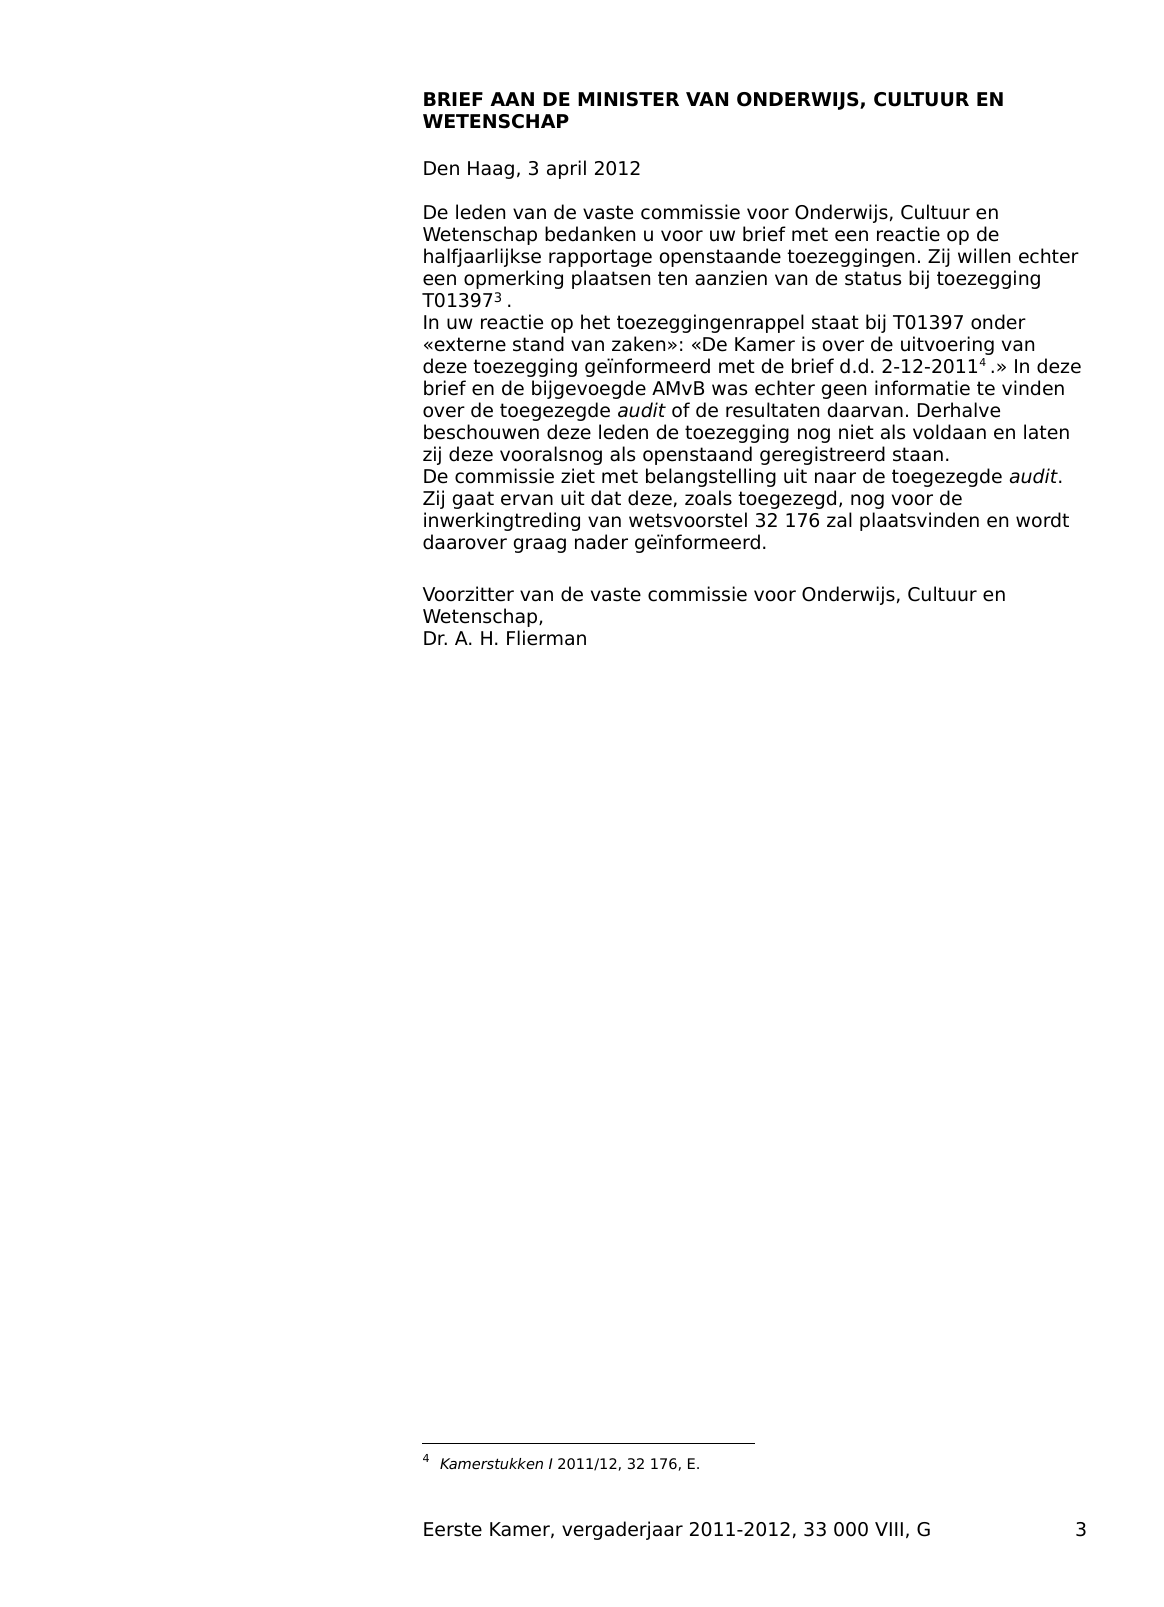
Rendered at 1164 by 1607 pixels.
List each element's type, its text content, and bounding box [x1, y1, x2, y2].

text Kamerstukken I 2011/12, 32 176, E. [422, 1452, 1087, 1474]
text De leden van de vaste commissie voor Onderwijs, Cultuur en Wetenschap bedanken u voor uw brief met een reactie op de halfjaarlijkse rapportage openstaande toezeggingen. Zij willen echter een opmerking plaatsen ten aanzien van de status bij toezegging T013973. [422, 202, 1087, 312]
text In uw reactie op het toezeggingenrappel staat bij T01397 onder «externe stand van zaken»: «De Kamer is over de uitvoering van deze toezegging geïnformeerd met de brief d.d. 2-12-2011.» In deze brief en de bijgevoegde AMvB was echter geen informatie te vinden over de toegezegde audit of de resultaten daarvan. Derhalve beschouwen deze leden de toezegging nog niet als voldaan en laten zij deze vooralsnog als openstaand geregistreerd staan. [422, 312, 1087, 466]
text Voorzitter van de vaste commissie voor Onderwijs, Cultuur en Wetenschap, Dr. A. H. Flierman [422, 584, 1087, 650]
subtitle BRIEF AAN DE MINISTER VAN ONDERWIJS, CULTUUR EN WETENSCHAP [422, 89, 1087, 133]
text Den Haag, 3 april 2012 [422, 158, 1087, 180]
text De commissie ziet met belangstelling uit naar de toegezegde audit. Zij gaat ervan uit dat deze, zoals toegezegd, nog voor de inwerkingtreding van wetsvoorstel 32 176 zal plaatsvinden en wordt daarover graag nader geïnformeerd. [422, 466, 1087, 554]
